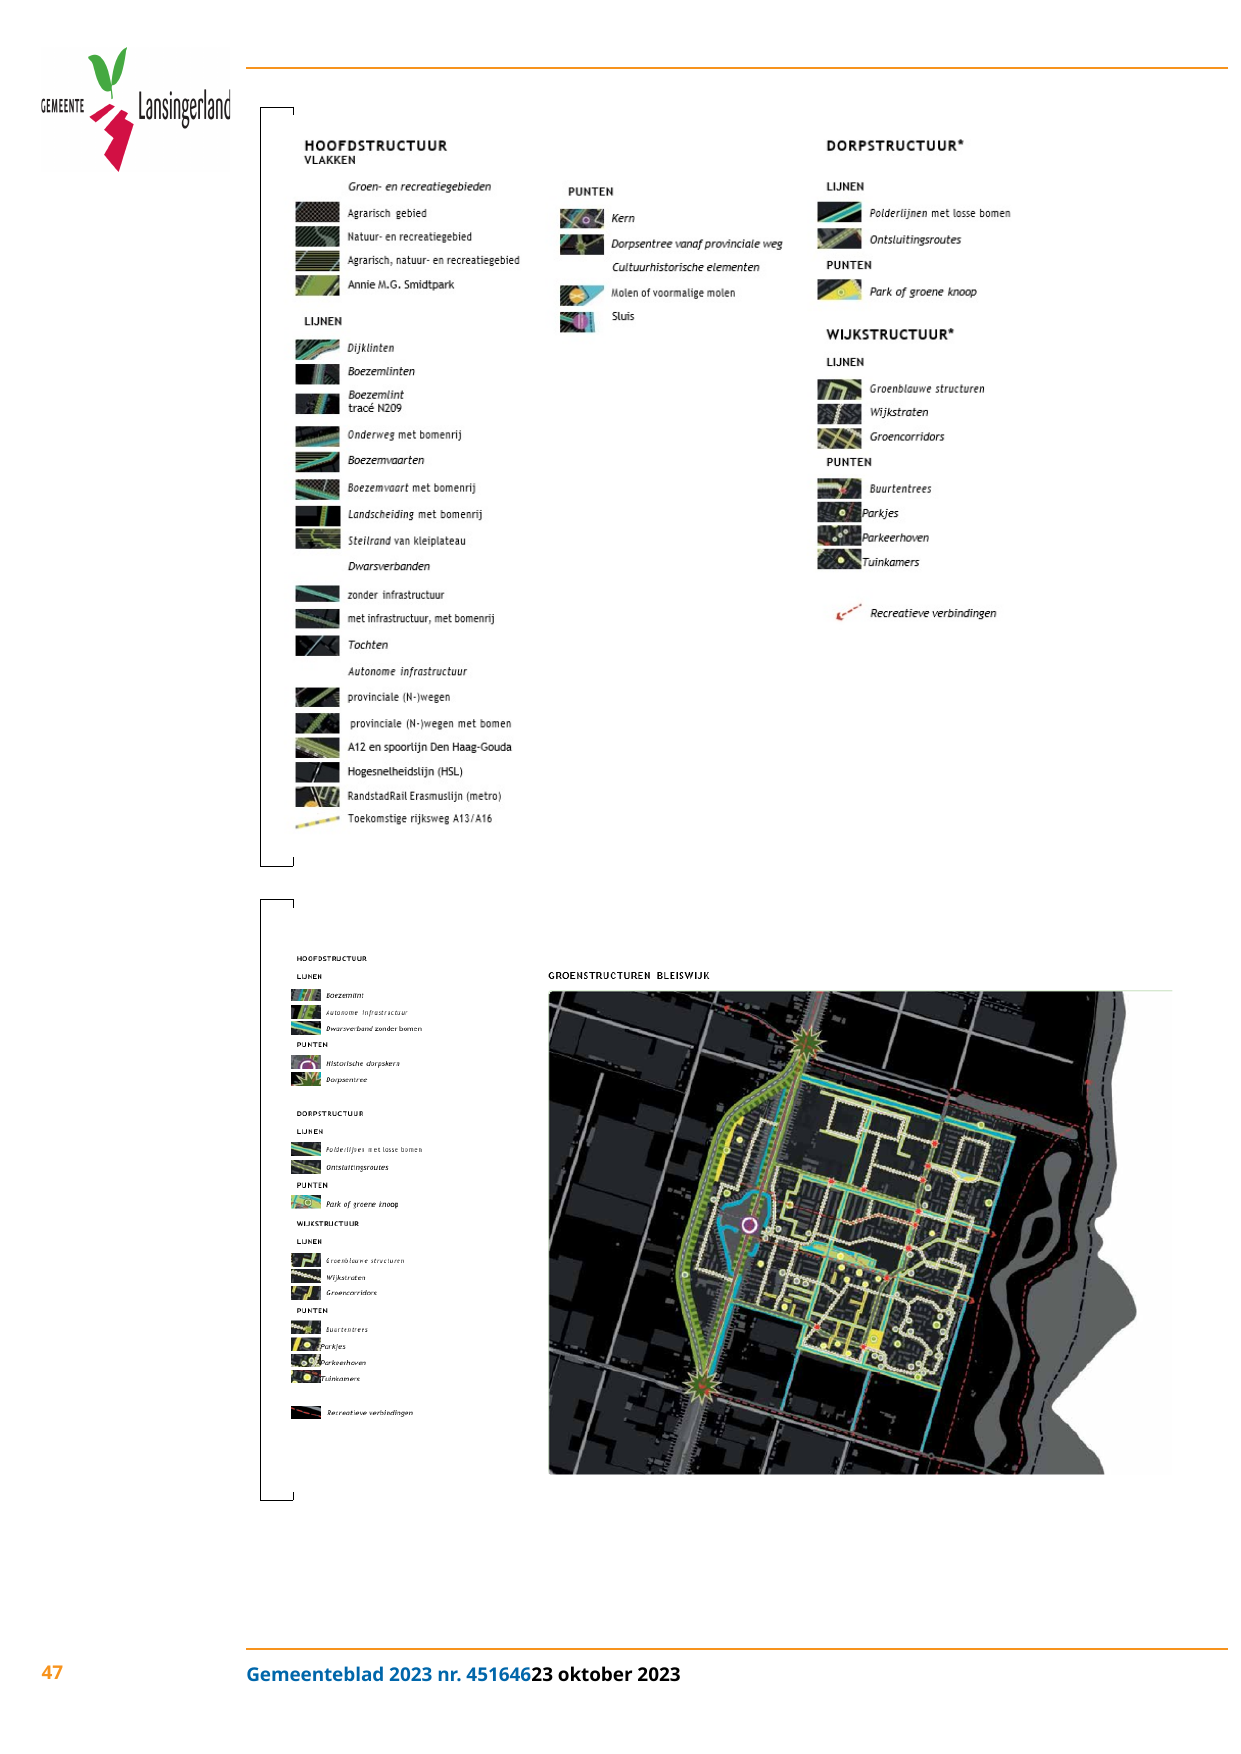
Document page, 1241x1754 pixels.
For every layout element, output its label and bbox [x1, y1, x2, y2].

picture [41, 47, 231, 172]
picture [268, 908, 1173, 1492]
picture [268, 115, 1173, 857]
